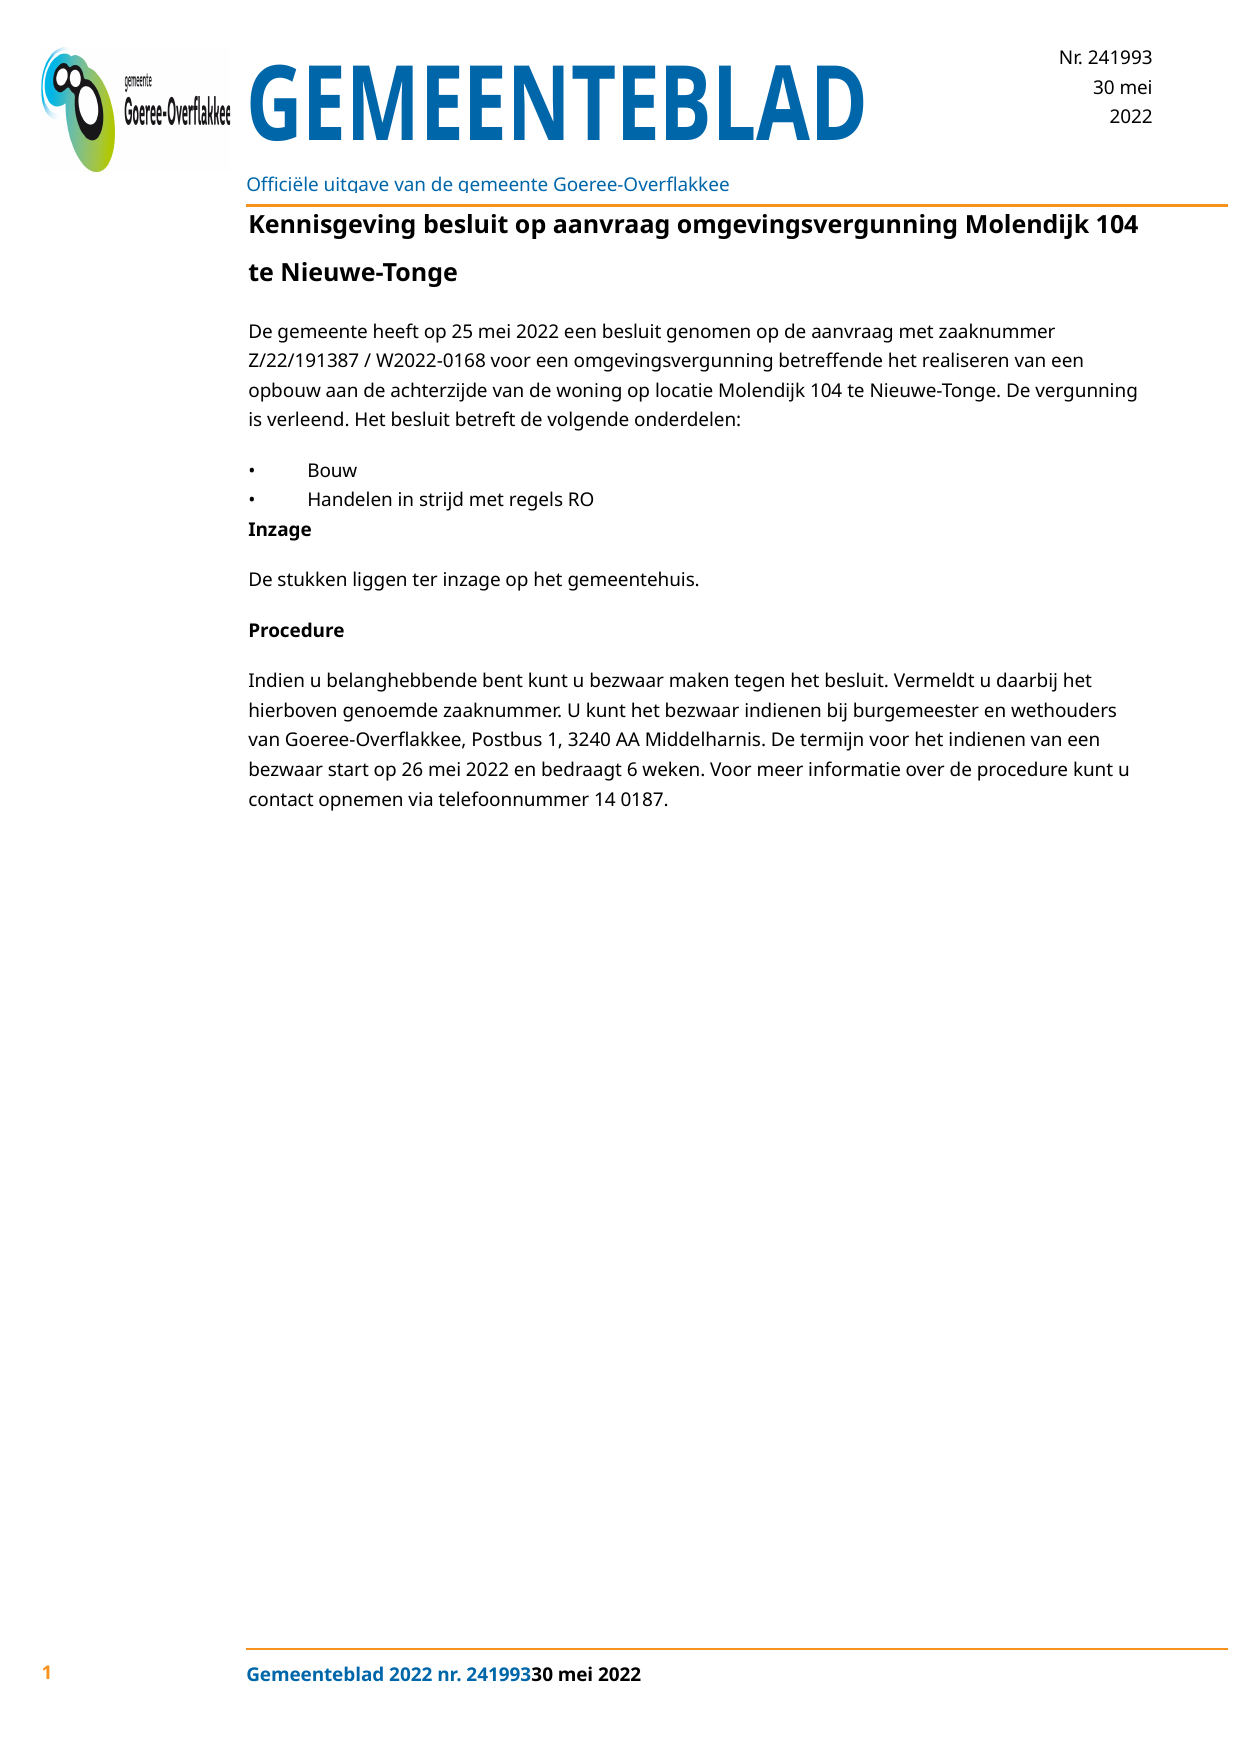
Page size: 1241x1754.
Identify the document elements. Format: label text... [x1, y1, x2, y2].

text De gemeente heeft op 25 mei 2022 een besluit genomen op de aanvraag met zaaknummer Z/22/191387 / W2022-0168 voor een omgevingsvergunning betreffende het realiseren van een opbouw aan de achterzijde van de woning op locatie Molendijk 104 te Nieuwe-Tonge. De vergunning is verleend. Het besluit betreft de volgende onderdelen: [248, 318, 1152, 432]
text De stukken liggen ter inzage op het gemeentehuis. [248, 567, 1152, 592]
picture [41, 47, 231, 172]
text Procedure [248, 617, 1152, 643]
text Indien u belanghebbende bent kunt u bezwaar maken tegen het besluit. Vermeldt u daarbij het hierboven genoemde zaaknummer. U kunt het bezwaar indienen bij burgemeester en wethouders van Goeree-Overflakkee, Postbus 1, 3240 AA Middelharnis. De termijn voor het indienen van een bezwaar start op 26 mei 2022 en bedraagt 6 weken. Voor meer informatie over de procedure kunt u contact opnemen via telefoonnummer 14 0187. [248, 667, 1152, 812]
text Kennisgeving besluit op aanvraag omgevingsvergunning Molendijk 104 te Nieuwe-Tonge [248, 207, 1152, 288]
text Inzage [248, 516, 1152, 542]
list Handelen in strijd met regels RO [248, 487, 1152, 512]
list Bouw [248, 457, 1152, 483]
